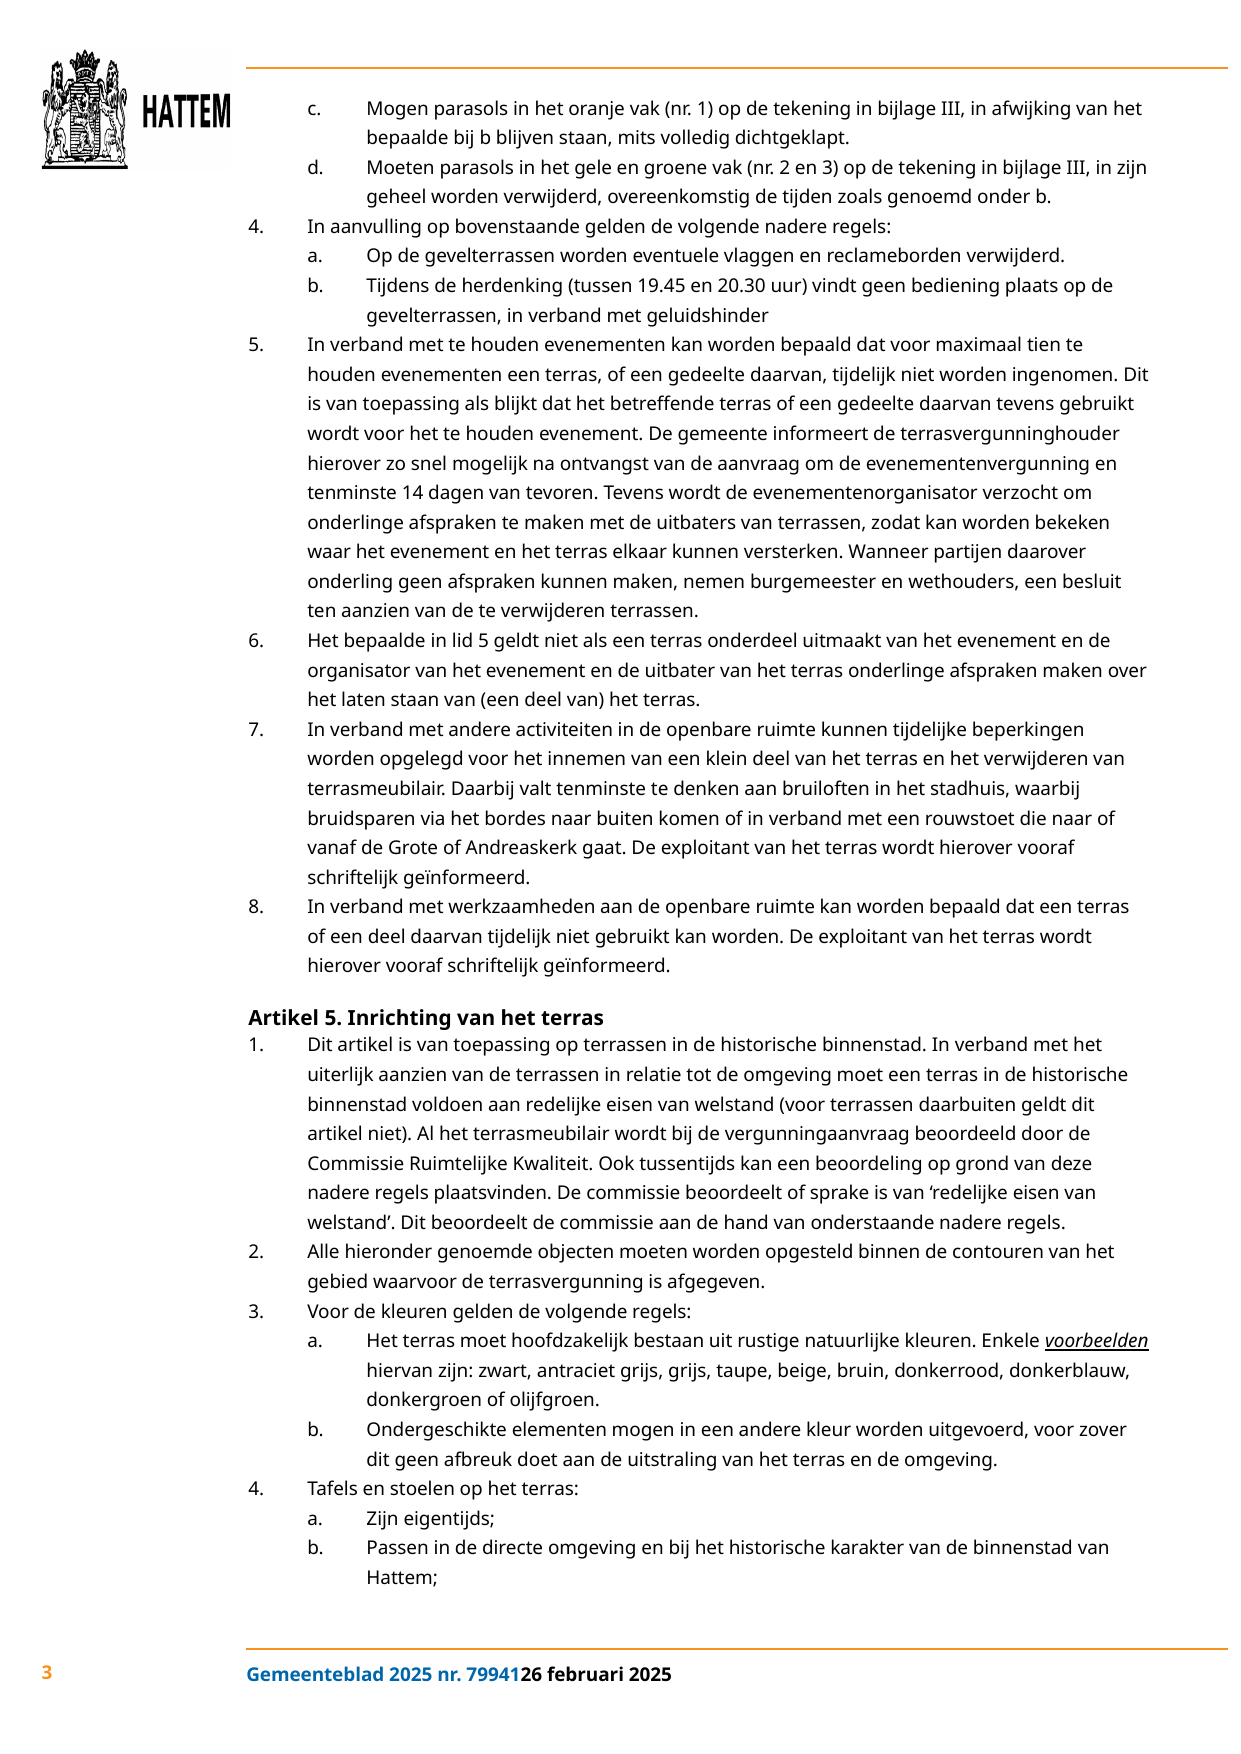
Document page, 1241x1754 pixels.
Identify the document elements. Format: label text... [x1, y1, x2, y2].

list In verband met te houden evenementen kan worden bepaald dat voor maximaal tien te houden evenementen een terras, of een gedeelte daarvan, tijdelijk niet worden ingenomen. Dit is van toepassing als blijkt dat het betreffende terras of een gedeelte daarvan tevens gebruikt wordt voor het te houden evenement. De gemeente informeert de terrasvergunninghouder hierover zo snel mogelijk na ontvangst van de aanvraag om de evenementenvergunning en tenminste 14 dagen van tevoren. Tevens wordt de evenementenorganisator verzocht om onderlinge afspraken te maken met de uitbaters van terrassen, zodat kan worden bekeken waar het evenement en het terras elkaar kunnen versterken. Wanneer partijen daarover onderling geen afspraken kunnen maken, nemen burgemeester en wethouders, een besluit ten aanzien van de te verwijderen terrassen. [248, 331, 1152, 623]
list Zijn eigentijds; [307, 1505, 1152, 1531]
list Voor de kleuren gelden de volgende regels: [248, 1298, 1152, 1323]
list Dit artikel is van toepassing op terrassen in de historische binnenstad. In verband met het uiterlijk aanzien van de terrassen in relatie tot de omgeving moet een terras in de historische binnenstad voldoen aan redelijke eisen van welstand (voor terrassen daarbuiten geldt dit artikel niet). Al het terrasmeubilair wordt bij de vergunningaanvraag beoordeeld door de Commissie Ruimtelijke Kwaliteit. Ook tussentijds kan een beoordeling op grond van deze nadere regels plaatsvinden. De commissie beoordeelt of sprake is van ‘redelijke eisen van welstand’. Dit beoordeelt de commissie aan de hand van onderstaande nadere regels. [248, 1032, 1152, 1235]
list Ondergeschikte elementen mogen in een andere kleur worden uitgevoerd, voor zover dit geen afbreuk doet aan de uitstraling van het terras en de omgeving. [307, 1416, 1152, 1471]
list Moeten parasols in het gele en groene vak (nr. 2 en 3) op de tekening in bijlage III, in zijn geheel worden verwijderd, overeenkomstig de tijden zoals genoemd onder b. [307, 154, 1152, 209]
list Het bepaalde in lid 5 geldt niet als een terras onderdeel uitmaakt van het evenement en de organisator van het evenement en de uitbater van het terras onderlinge afspraken maken over het laten staan van (een deel van) het terras. [248, 627, 1152, 712]
picture [41, 47, 231, 172]
text Artikel 5. Inrichting van het terras [248, 1003, 1152, 1032]
list In verband met werkzaamheden aan de openbare ruimte kan worden bepaald dat een terras of een deel daarvan tijdelijk niet gebruikt kan worden. De exploitant van het terras wordt hierover vooraf schriftelijk geïnformeerd. [248, 893, 1152, 978]
list Tijdens de herdenking (tussen 19.45 en 20.30 uur) vindt geen bediening plaats op de gevelterrassen, in verband met geluidshinder [307, 272, 1152, 328]
list In aanvulling op bovenstaande gelden de volgende nadere regels: [248, 213, 1152, 239]
list In verband met andere activiteiten in de openbare ruimte kunnen tijdelijke beperkingen worden opgelegd voor het innemen van een klein deel van het terras en het verwijderen van terrasmeubilair. Daarbij valt tenminste te denken aan bruiloften in het stadhuis, waarbij bruidsparen via het bordes naar buiten komen of in verband met een rouwstoet die naar of vanaf de Grote of Andreaskerk gaat. De exploitant van het terras wordt hierover vooraf schriftelijk geïnformeerd. [248, 716, 1152, 890]
list Het terras moet hoofdzakelijk bestaan uit rustige natuurlijke kleuren. Enkele voorbeelden hiervan zijn: zwart, antraciet grijs, grijs, taupe, beige, bruin, donkerrood, donkerblauw, donkergroen of olijfgroen. [307, 1327, 1152, 1412]
list Tafels en stoelen op het terras: [248, 1475, 1152, 1501]
list Passen in de directe omgeving en bij het historische karakter van de binnenstad van Hattem; [307, 1534, 1152, 1590]
list Mogen parasols in het oranje vak (nr. 1) op de tekening in bijlage III, in afwijking van het bepaalde bij b blijven staan, mits volledig dichtgeklapt. [307, 95, 1152, 150]
list Op de gevelterrassen worden eventuele vlaggen en reclameborden verwijderd. [307, 243, 1152, 268]
list Alle hieronder genoemde objecten moeten worden opgesteld binnen de contouren van het gebied waarvoor de terrasvergunning is afgegeven. [248, 1239, 1152, 1294]
